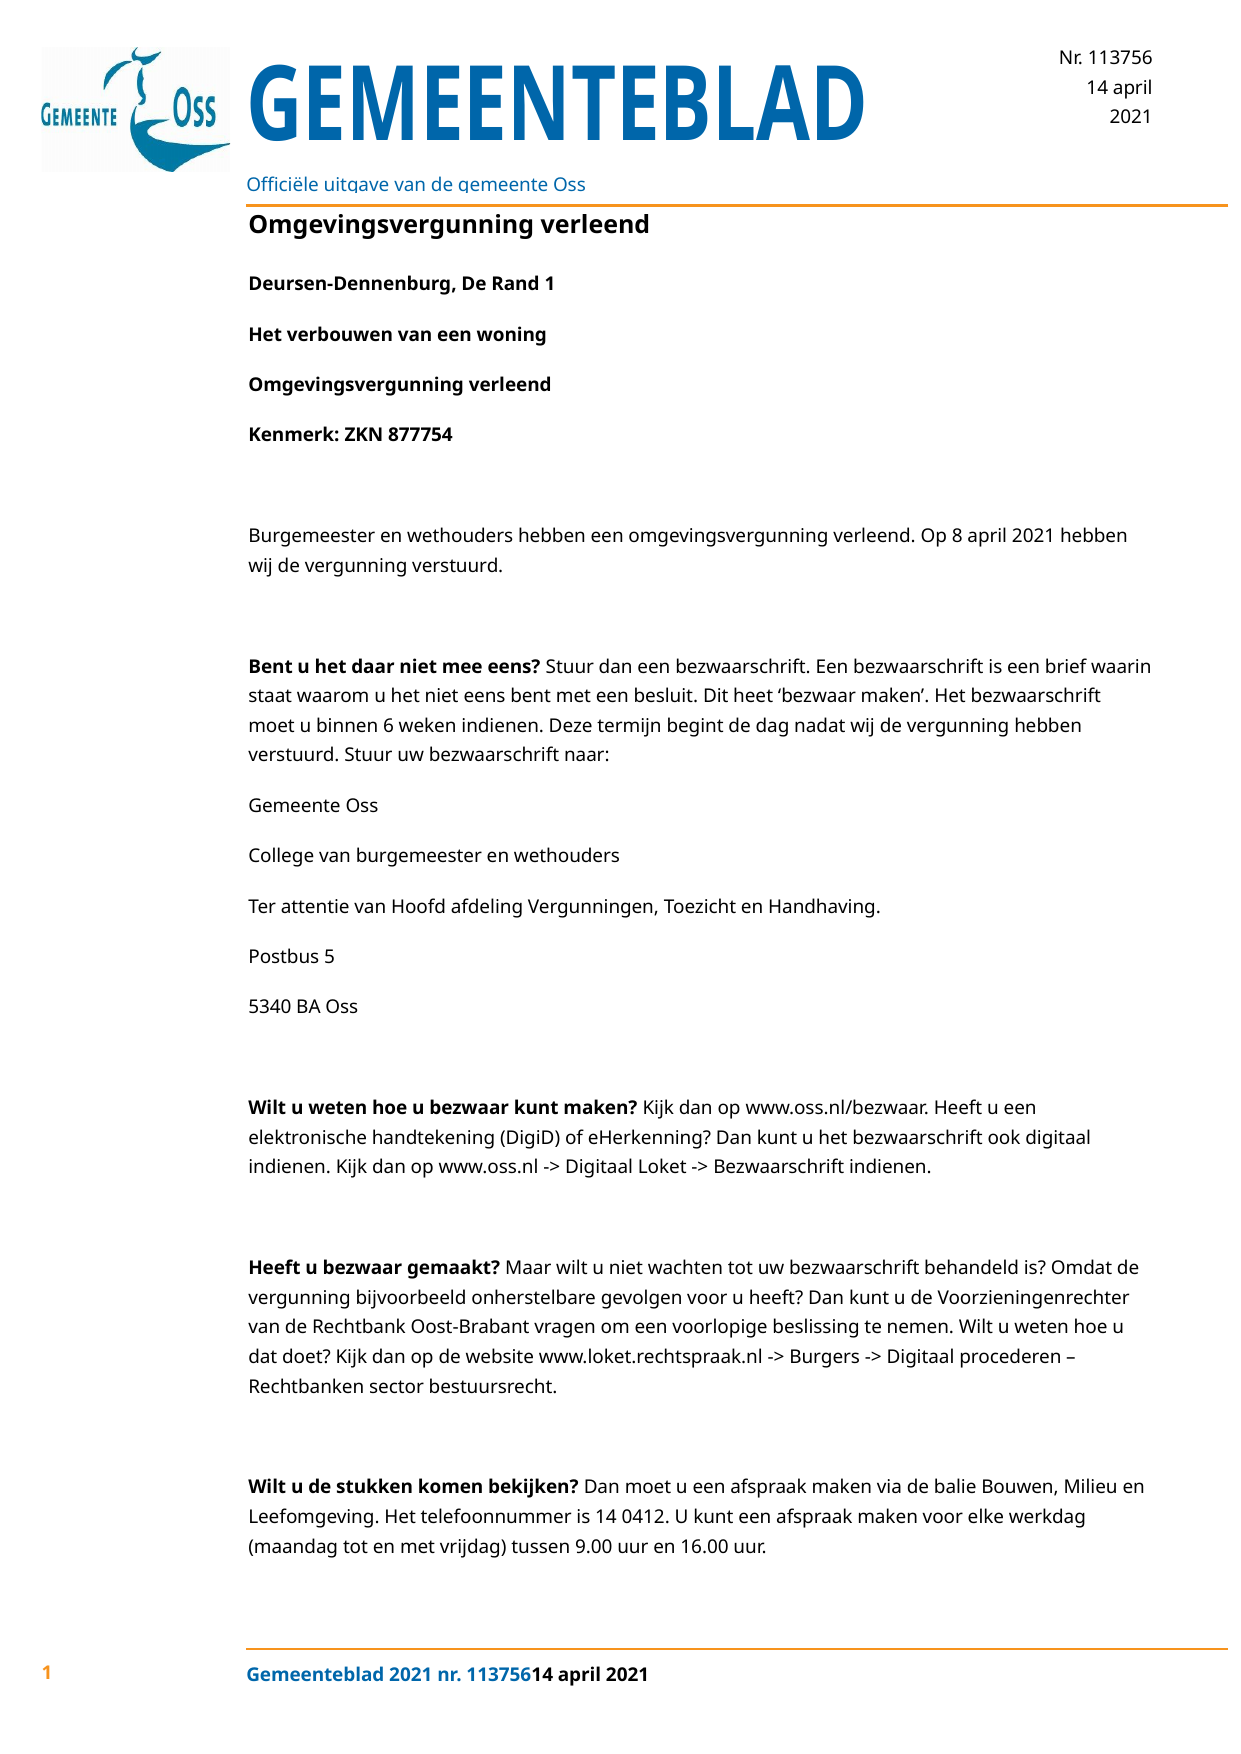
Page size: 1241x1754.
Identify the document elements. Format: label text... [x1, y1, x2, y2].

text 5340 BA Oss [248, 994, 1152, 1019]
text Kenmerk: ZKN 877754 [248, 422, 1152, 447]
text Gemeente Oss [248, 792, 1152, 818]
text Postbus 5 [248, 943, 1152, 969]
text Het verbouwen van een woning [248, 321, 1152, 346]
text Omgevingsvergunning verleend [248, 207, 1152, 241]
text Bent u het daar niet mee eens? Stuur dan een bezwaarschrift. Een bezwaarschrift is een brief waarin staat waarom u het niet eens bent met een besluit. Dit heet ‘bezwaar maken’. Het bezwaarschrift moet u binnen 6 weken indienen. Deze termijn begint de dag nadat wij de vergunning hebben verstuurd. Stuur uw bezwaarschrift naar: [248, 653, 1152, 767]
text College van burgemeester en wethouders [248, 842, 1152, 868]
text Burgemeester en wethouders hebben een omgevingsvergunning verleend. Op 8 april 2021 hebben wij de vergunning verstuurd. [248, 522, 1152, 578]
picture [41, 47, 231, 172]
text Heeft u bezwaar gemaakt? Maar wilt u niet wachten tot uw bezwaarschrift behandeld is? Omdat de vergunning bijvoorbeeld onherstelbare gevolgen voor u heeft? Dan kunt u de Voorzieningenrechter van de Rechtbank Oost-Brabant vragen om een voorlopige beslissing te nemen. Wilt u weten hoe u dat doet? Kijk dan op de website www.loket.rechtspraak.nl -> Burgers -> Digitaal procederen – Rechtbanken sector bestuursrecht. [248, 1254, 1152, 1398]
text Deursen-Dennenburg, De Rand 1 [248, 270, 1152, 296]
text Omgevingsvergunning verleend [248, 371, 1152, 397]
text Wilt u weten hoe u bezwaar kunt maken? Kijk dan op www.oss.nl/bezwaar. Heeft u een elektronische handtekening (DigiD) of eHerkenning? Dan kunt u het bezwaarschrift ook digitaal indienen. Kijk dan op www.oss.nl -> Digitaal Loket -> Bezwaarschrift indienen. [248, 1094, 1152, 1179]
text Wilt u de stukken komen bekijken? Dan moet u een afspraak maken via de balie Bouwen, Milieu en Leefomgeving. Het telefoonnummer is 14 0412. U kunt een afspraak maken voor elke werkdag (maandag tot en met vrijdag) tussen 9.00 uur en 16.00 uur. [248, 1474, 1152, 1558]
text Ter attentie van Hoofd afdeling Vergunningen, Toezicht en Handhaving. [248, 893, 1152, 918]
